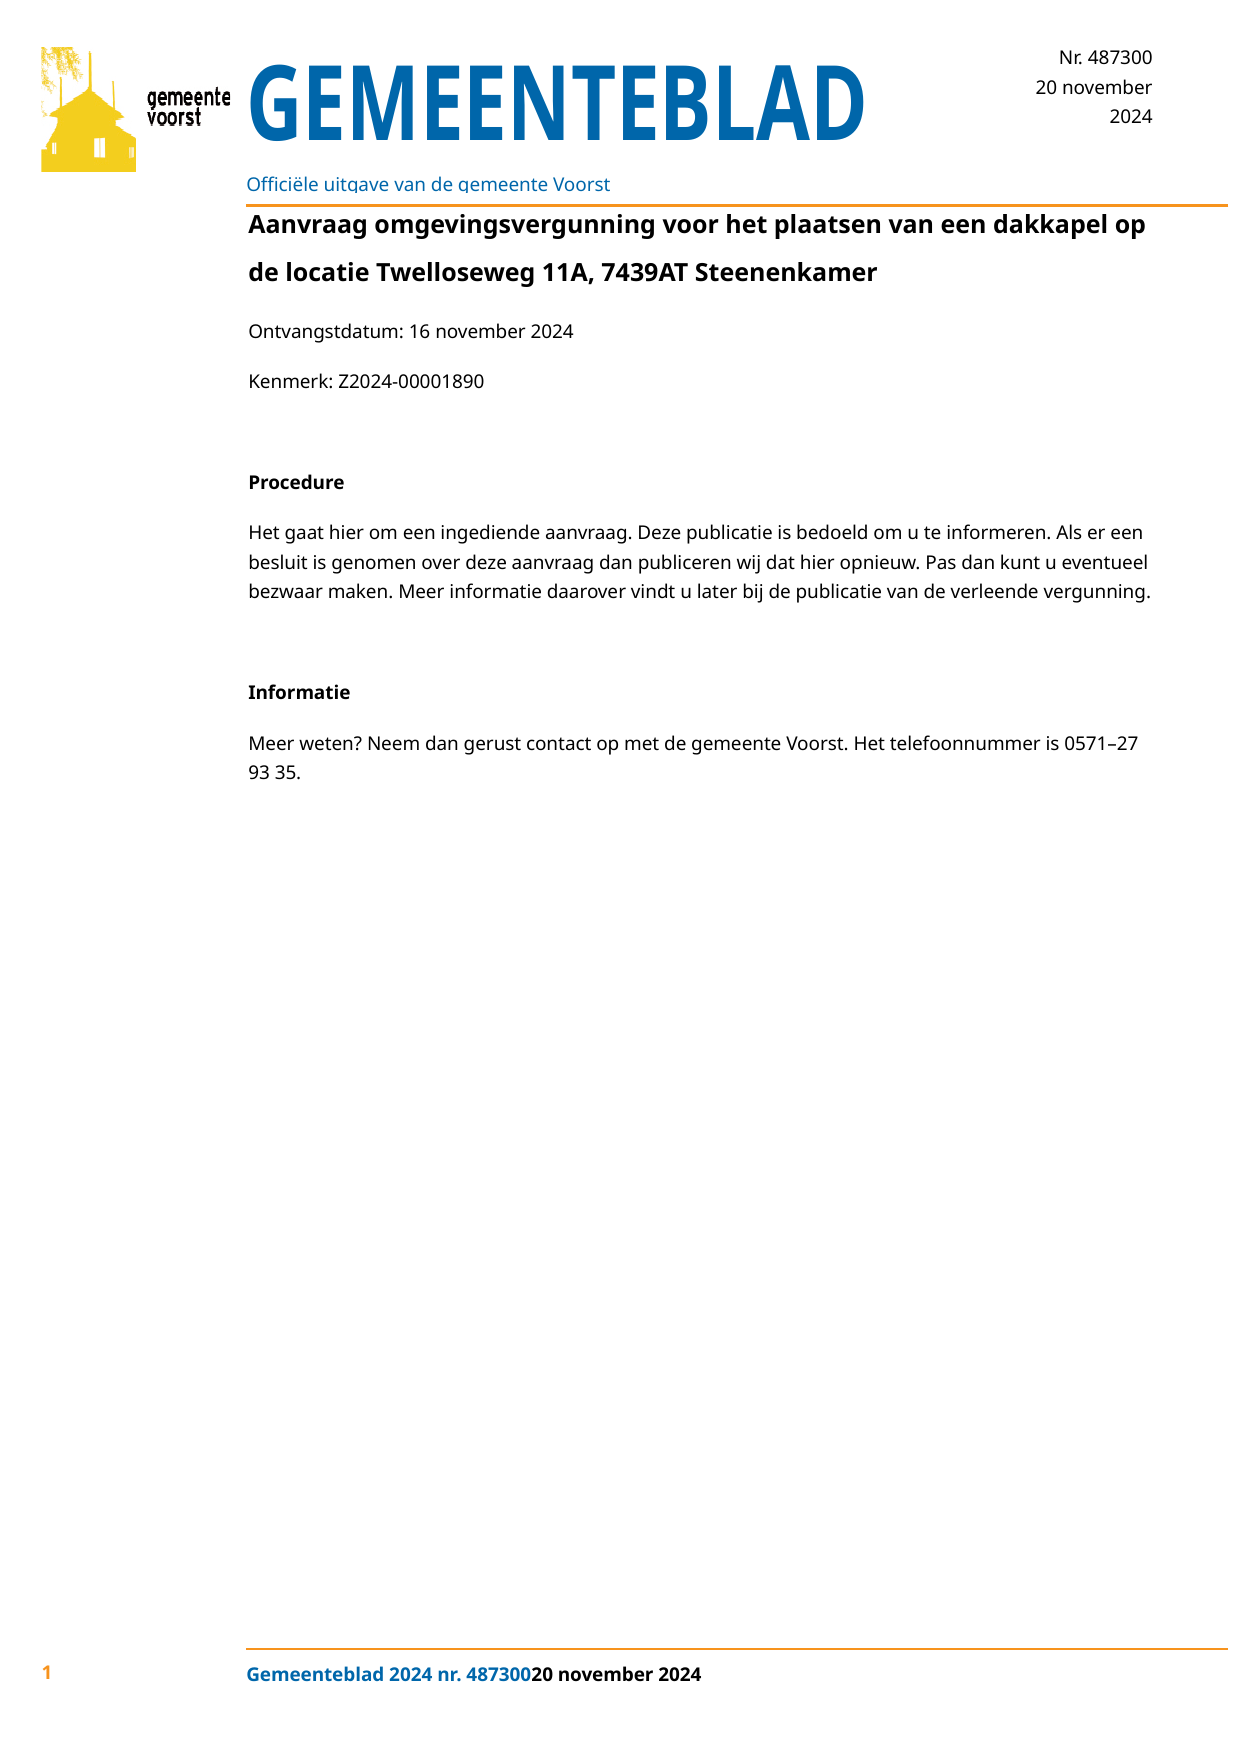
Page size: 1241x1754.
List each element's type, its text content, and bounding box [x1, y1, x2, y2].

text Ontvangstdatum: 16 november 2024 [248, 318, 1152, 344]
text Het gaat hier om een ingediende aanvraag. Deze publicatie is bedoeld om u te informeren. Als er een besluit is genomen over deze aanvraag dan publiceren wij dat hier opnieuw. Pas dan kunt u eventueel bezwaar maken. Meer informatie daarover vindt u later bij de publicatie van de verleende vergunning. [248, 519, 1152, 604]
picture [41, 47, 231, 172]
text Procedure [248, 469, 1152, 495]
text Meer weten? Neem dan gerust contact op met de gemeente Voorst. Het telefoonnummer is 0571–27 93 35. [248, 730, 1152, 785]
text Kenmerk: Z2024-00001890 [248, 368, 1152, 394]
text Informatie [248, 679, 1152, 705]
text Aanvraag omgevingsvergunning voor het plaatsen van een dakkapel op de locatie Twelloseweg 11A, 7439AT Steenenkamer [248, 207, 1152, 288]
